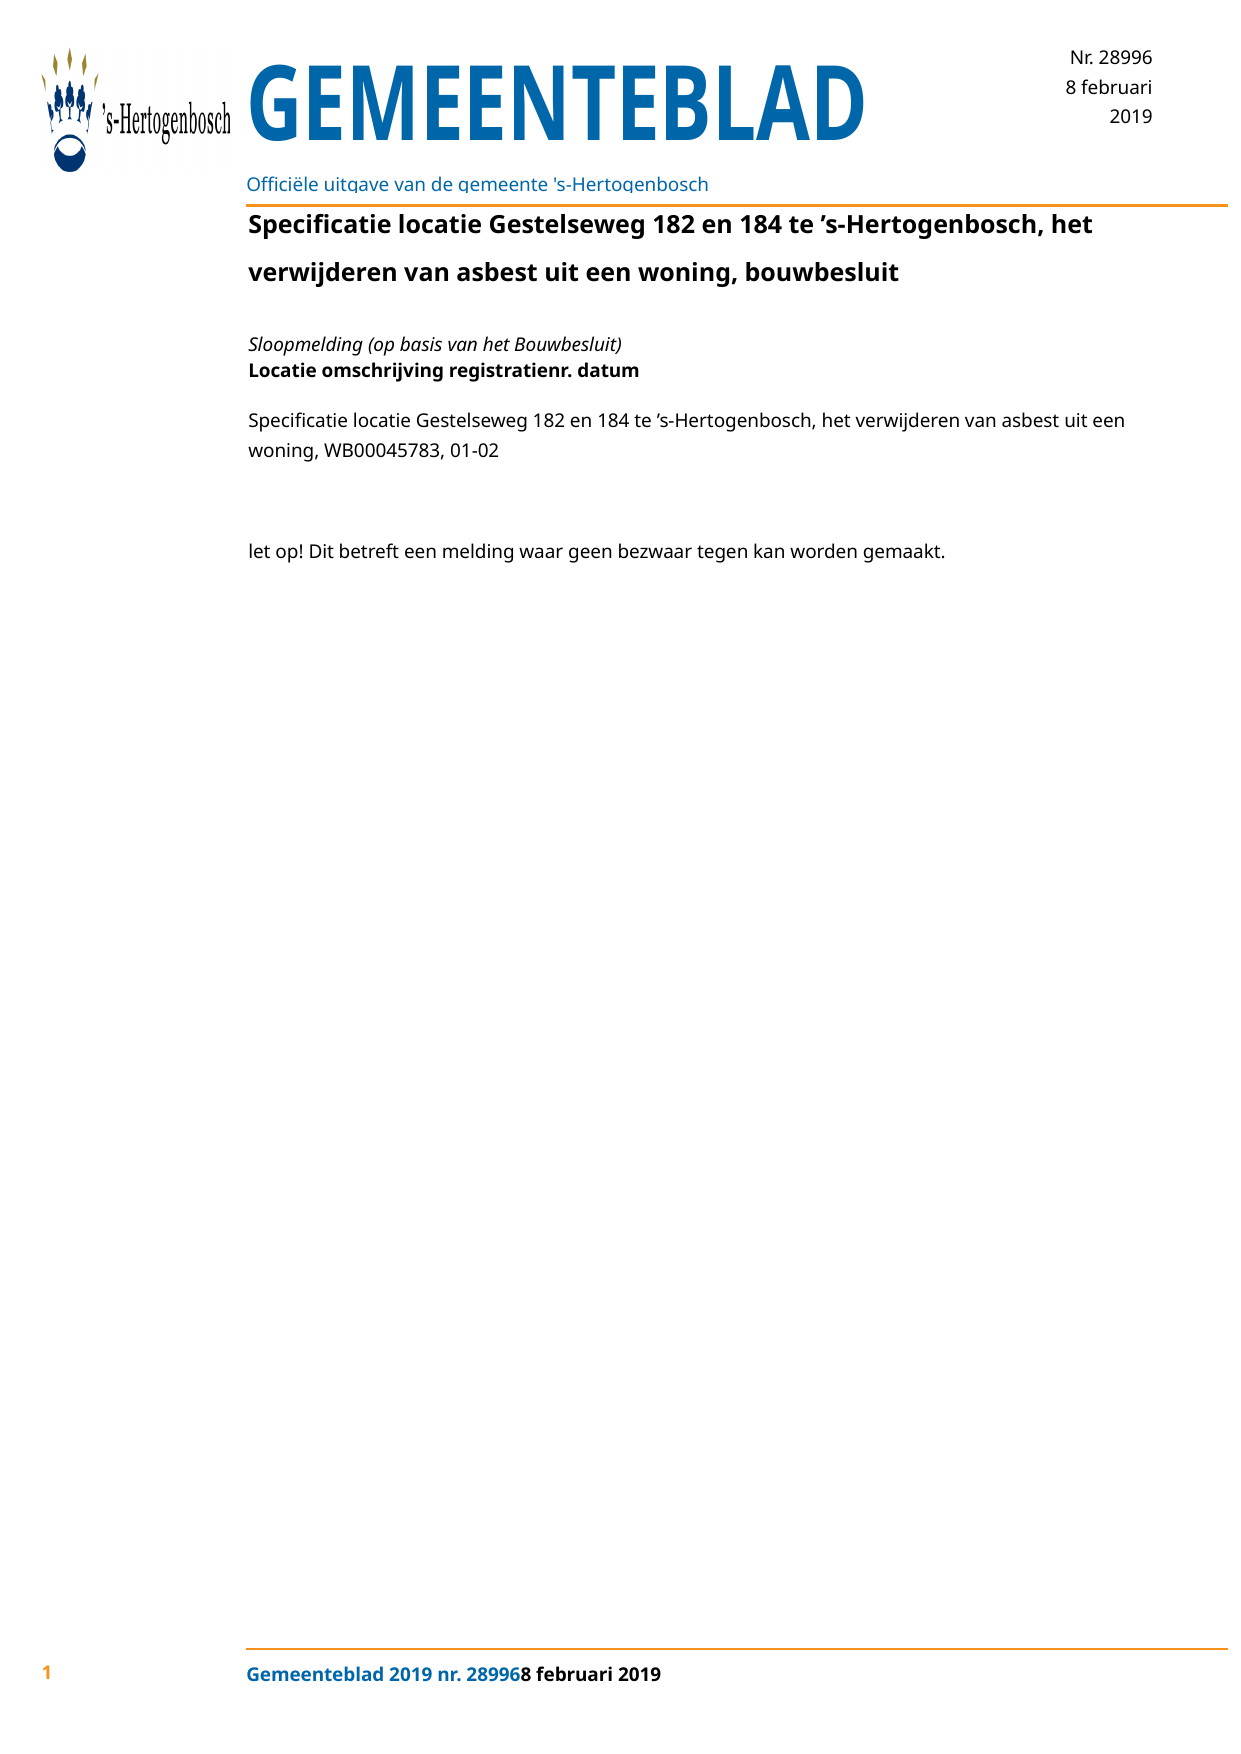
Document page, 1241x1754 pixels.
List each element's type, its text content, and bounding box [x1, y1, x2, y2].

text let op! Dit betreft een melding waar geen bezwaar tegen kan worden gemaakt. [248, 538, 1152, 564]
text Sloopmelding (op basis van het Bouwbesluit) [248, 331, 1152, 357]
text Locatie omschrijving registratienr. datum [248, 357, 1152, 383]
text Specificatie locatie Gestelseweg 182 en 184 te ’s-Hertogenbosch, het verwijderen van asbest uit een woning, bouwbesluit [248, 207, 1152, 288]
picture [41, 47, 231, 172]
text Specificatie locatie Gestelseweg 182 en 184 te ’s-Hertogenbosch, het verwijderen van asbest uit een woning, WB00045783, 01-02 [248, 408, 1152, 463]
